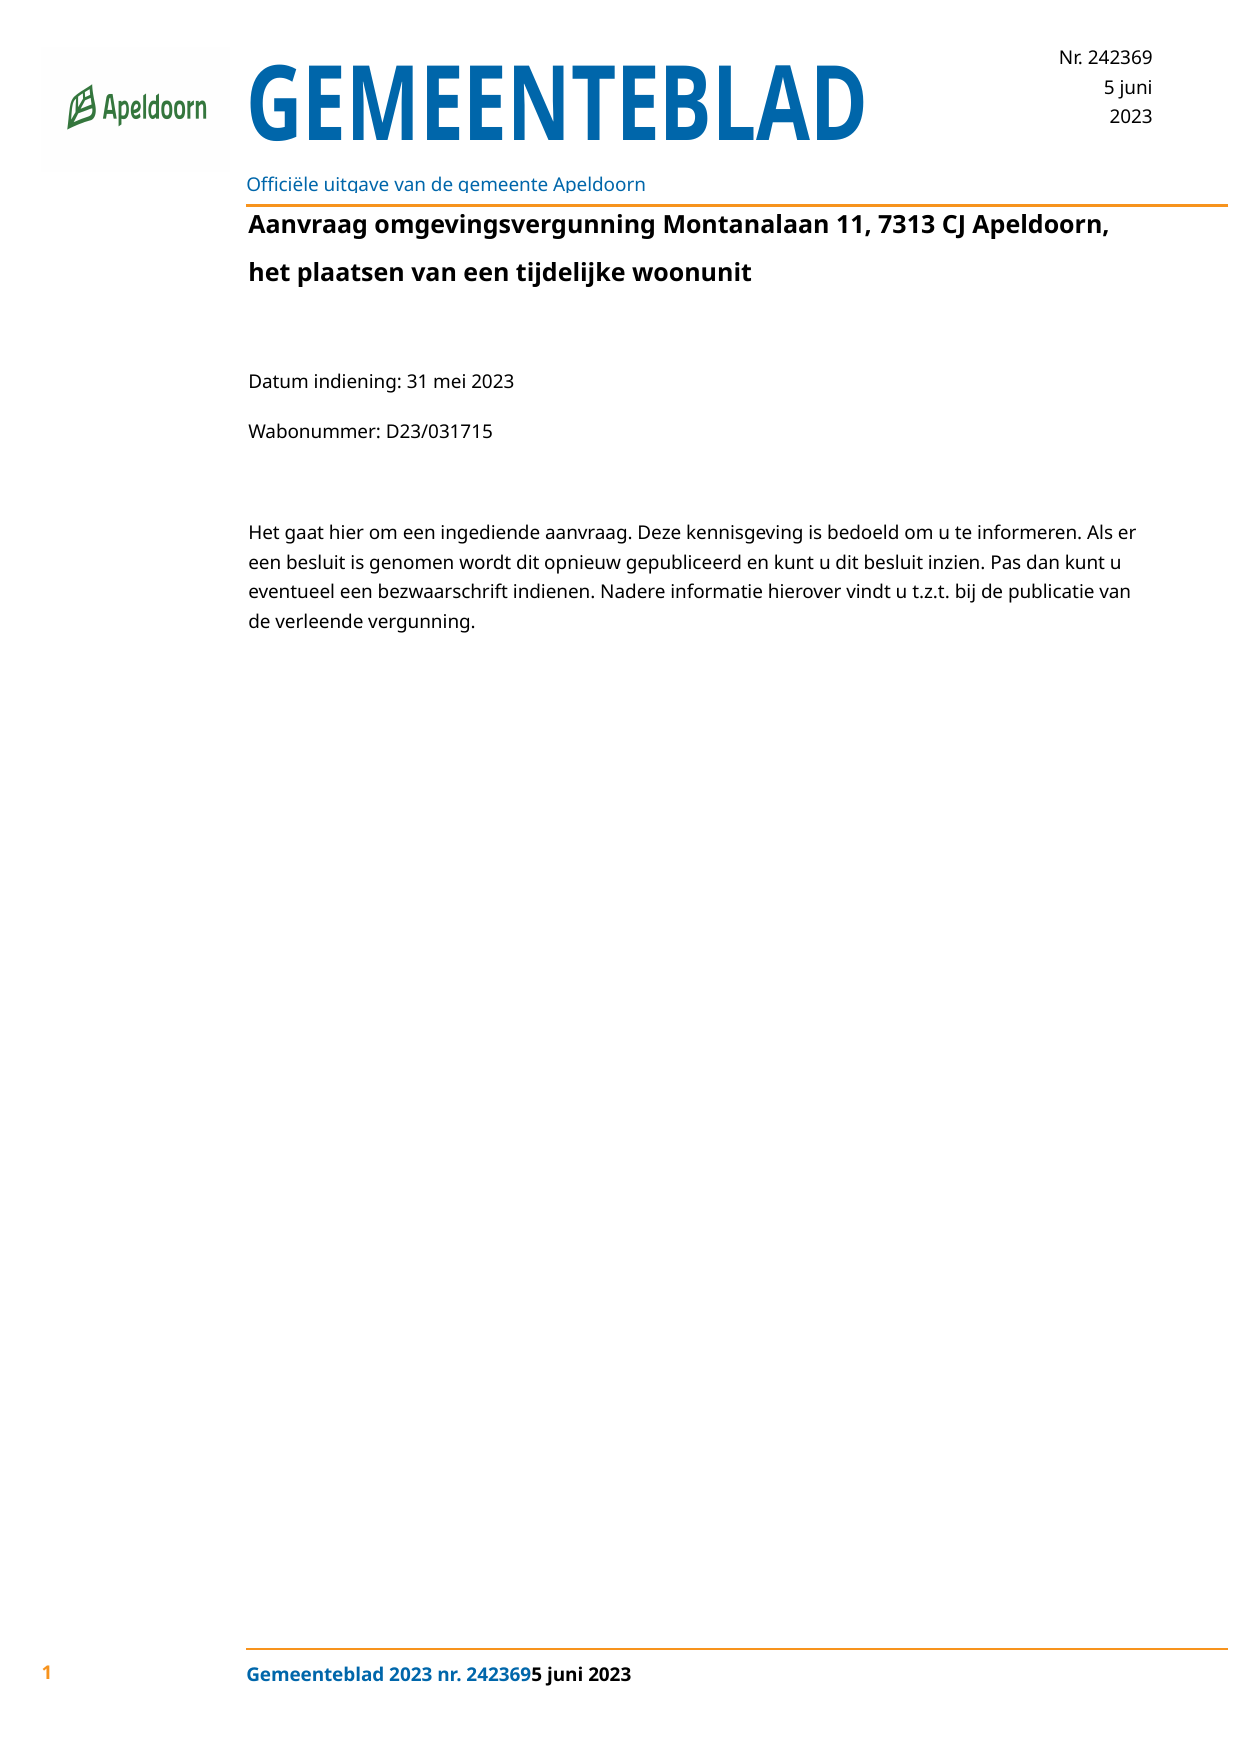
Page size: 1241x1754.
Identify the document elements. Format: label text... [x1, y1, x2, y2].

text Het gaat hier om een ingediende aanvraag. Deze kennisgeving is bedoeld om u te informeren. Als er een besluit is genomen wordt dit opnieuw gepubliceerd en kunt u dit besluit inzien. Pas dan kunt u eventueel een bezwaarschrift indienen. Nadere informatie hierover vindt u t.z.t. bij de publicatie van de verleende vergunning. [248, 519, 1152, 634]
text Datum indiening: 31 mei 2023 [248, 368, 1152, 394]
text Aanvraag omgevingsvergunning Montanalaan 11, 7313 CJ Apeldoorn, het plaatsen van een tijdelijke woonunit [248, 207, 1152, 288]
picture [41, 47, 231, 172]
text Wabonummer: D23/031715 [248, 419, 1152, 444]
